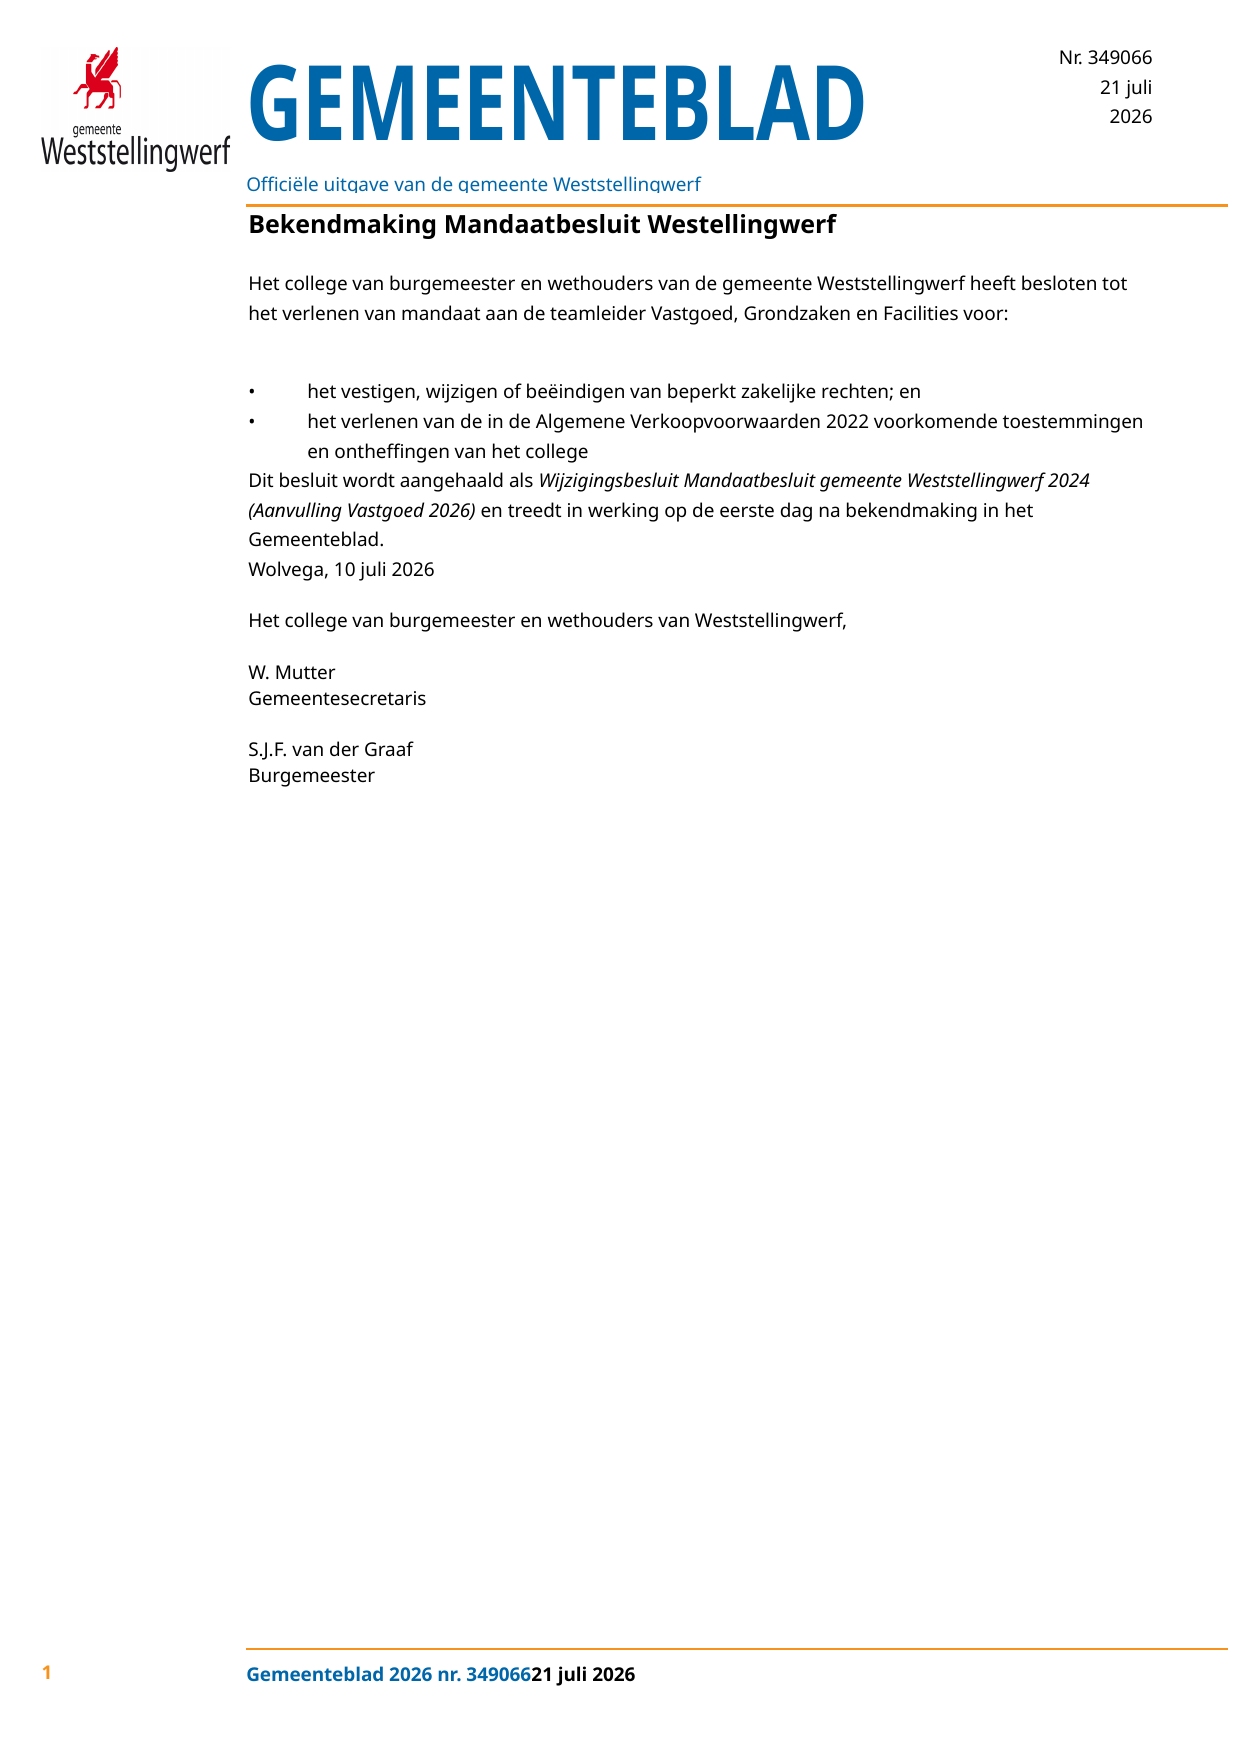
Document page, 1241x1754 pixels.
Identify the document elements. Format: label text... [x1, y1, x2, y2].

text Het college van burgemeester en wethouders van Weststellingwerf, [248, 608, 1152, 633]
text Dit besluit wordt aangehaald als Wijzigingsbesluit Mandaatbesluit gemeente Weststellingwerf 2024 (Aanvulling Vastgoed 2026) en treedt in werking op de eerste dag na bekendmaking in het Gemeenteblad. [248, 467, 1152, 552]
picture [41, 47, 231, 172]
text Wolvega, 10 juli 2026 [248, 556, 1152, 582]
text Burgemeester [248, 762, 1152, 788]
list het verlenen van de in de Algemene Verkoopvoorwaarden 2022 voorkomende toestemmingen en ontheffingen van het college [248, 408, 1152, 464]
text W. Mutter [248, 659, 1152, 685]
text Gemeentesecretaris [248, 685, 1152, 711]
text S.J.F. van der Graaf [248, 736, 1152, 762]
list het vestigen, wijzigen of beëindigen van beperkt zakelijke rechten; en [248, 379, 1152, 404]
text Bekendmaking Mandaatbesluit Westellingwerf [248, 207, 1152, 241]
text Het college van burgemeester en wethouders van de gemeente Weststellingwerf heeft besloten tot het verlenen van mandaat aan de teamleider Vastgoed, Grondzaken en Facilities voor: [248, 270, 1152, 326]
